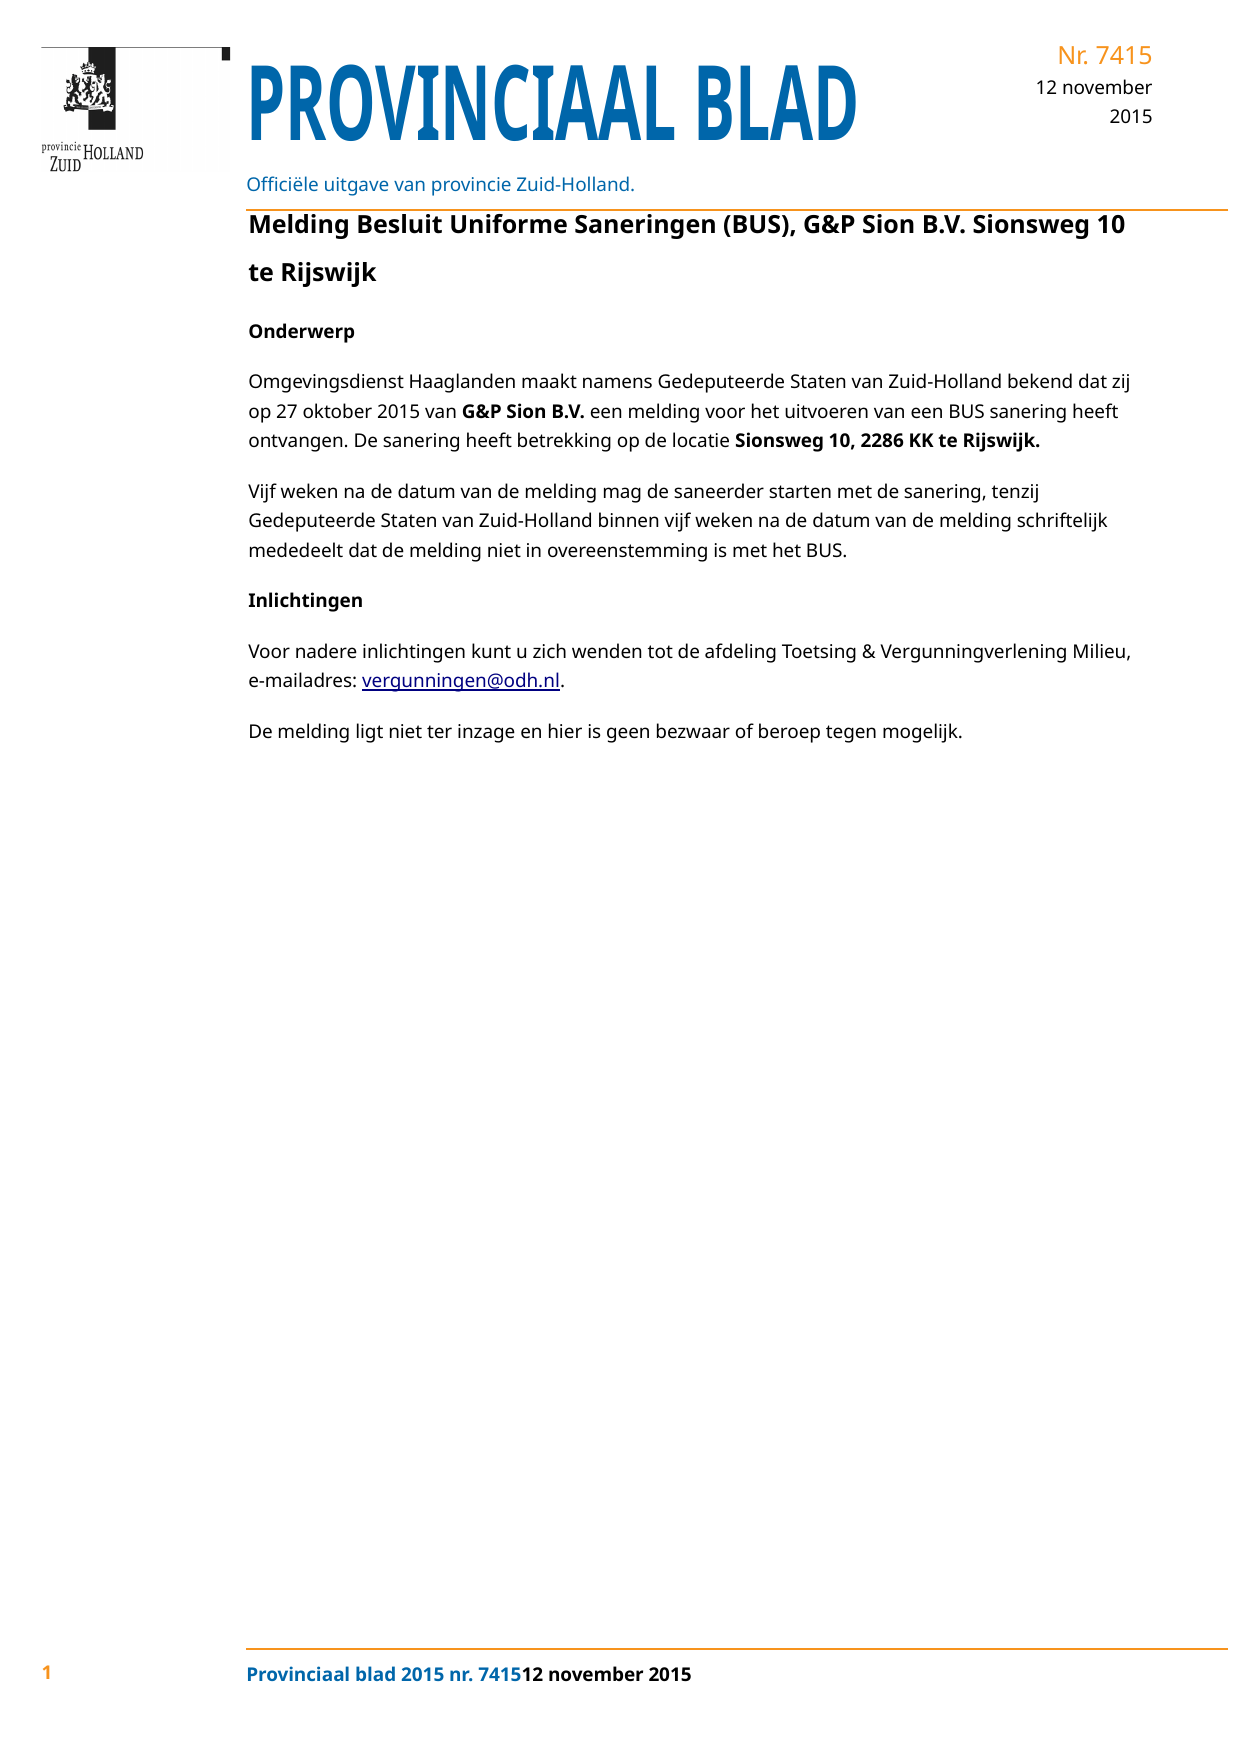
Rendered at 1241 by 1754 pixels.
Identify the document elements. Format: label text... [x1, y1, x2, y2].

picture [41, 47, 231, 172]
text Inlichtingen [248, 587, 1152, 613]
text Voor nadere inlichtingen kunt u zich wenden tot de afdeling Toetsing & Vergunningverlening Milieu, e-mailadres: vergunningen@odh.nl. [248, 638, 1152, 693]
text Omgevingsdienst Haaglanden maakt namens Gedeputeerde Staten van Zuid-Holland bekend dat zij op 27 oktober 2015 van G&P Sion B.V. een melding voor het uitvoeren van een BUS sanering heeft ontvangen. De sanering heeft betrekking op de locatie Sionsweg 10, 2286 KK te Rijswijk. [248, 368, 1152, 453]
text Melding Besluit Uniforme Saneringen (BUS), G&P Sion B.V. Sionsweg 10 te Rijswijk [248, 211, 1152, 288]
text Onderwerp [248, 318, 1152, 344]
text De melding ligt niet ter inzage en hier is geen bezwaar of beroep tegen mogelijk. [248, 718, 1152, 744]
text Vijf weken na de datum van de melding mag de saneerder starten met de sanering, tenzij Gedeputeerde Staten van Zuid-Holland binnen vijf weken na de datum van de melding schriftelijk mededeelt dat de melding niet in overeenstemming is met het BUS. [248, 478, 1152, 563]
